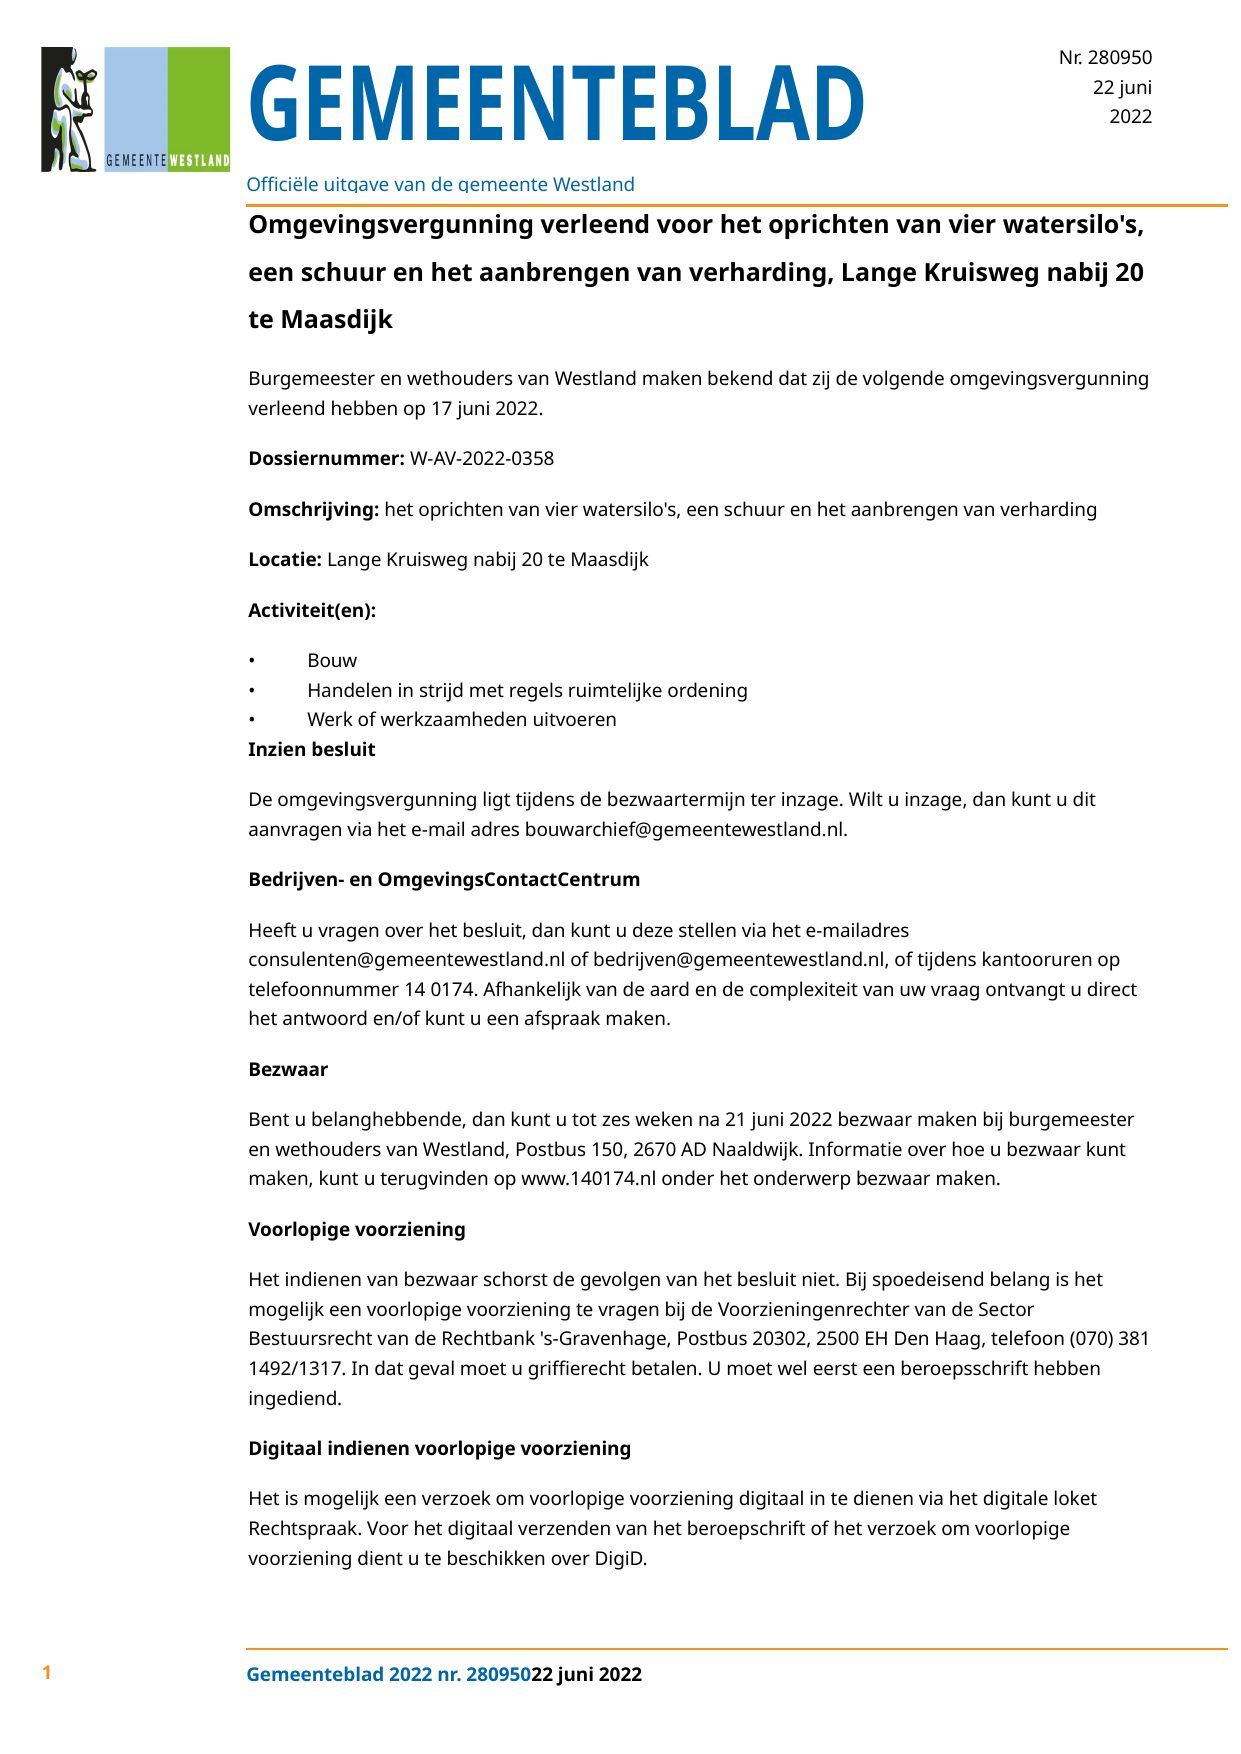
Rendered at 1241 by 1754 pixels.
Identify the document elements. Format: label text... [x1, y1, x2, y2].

list Handelen in strijd met regels ruimtelijke ordening [248, 677, 1152, 702]
text Het indienen van bezwaar schorst de gevolgen van het besluit niet. Bij spoedeisend belang is het mogelijk een voorlopige voorziening te vragen bij de Voorzieningenrechter van de Sector Bestuursrecht van de Rechtbank 's-Gravenhage, Postbus 20302, 2500 EH Den Haag, telefoon (070) 381 1492/1317. In dat geval moet u griffierecht betalen. U moet wel eerst een beroepsschrift hebben ingediend. [248, 1266, 1152, 1410]
text Locatie: Lange Kruisweg nabij 20 te Maasdijk [248, 546, 1152, 572]
text Bedrijven- en OmgevingsContactCentrum [248, 866, 1152, 892]
text Burgemeester en wethouders van Westland maken bekend dat zij de volgende omgevingsvergunning verleend hebben op 17 juni 2022. [248, 366, 1152, 421]
text Heeft u vragen over het besluit, dan kunt u deze stellen via het e-mailadres consulenten@gemeentewestland.nl of bedrijven@gemeentewestland.nl, of tijdens kantooruren op telefoonnummer 14 0174. Afhankelijk van de aard en de complexiteit van uw vraag ontvangt u direct het antwoord en/of kunt u een afspraak maken. [248, 917, 1152, 1031]
list Werk of werkzaamheden uitvoeren [248, 706, 1152, 732]
picture [41, 47, 231, 172]
text Bezwaar [248, 1056, 1152, 1082]
text Dossiernummer: W-AV-2022-0358 [248, 446, 1152, 471]
text Het is mogelijk een verzoek om voorlopige voorziening digitaal in te dienen via het digitale loket Rechtspraak. Voor het digitaal verzenden van het beroepschrift of het verzoek om voorlopige voorziening dient u te beschikken over DigiD. [248, 1486, 1152, 1570]
text Inzien besluit [248, 736, 1152, 762]
text Voorlopige voorziening [248, 1216, 1152, 1242]
text Activiteit(en): [248, 597, 1152, 622]
text Omgevingsvergunning verleend voor het oprichten van vier watersilo's, een schuur en het aanbrengen van verharding, Lange Kruisweg nabij 20 te Maasdijk [248, 207, 1152, 336]
text Bent u belanghebbende, dan kunt u tot zes weken na 21 juni 2022 bezwaar maken bij burgemeester en wethouders van Westland, Postbus 150, 2670 AD Naaldwijk. Informatie over hoe u bezwaar kunt maken, kunt u terugvinden op www.140174.nl onder het onderwerp bezwaar maken. [248, 1106, 1152, 1191]
text Omschrijving: het oprichten van vier watersilo's, een schuur en het aanbrengen van verharding [248, 496, 1152, 522]
text De omgevingsvergunning ligt tijdens de bezwaartermijn ter inzage. Wilt u inzage, dan kunt u dit aanvragen via het e-mail adres bouwarchief@gemeentewestland.nl. [248, 786, 1152, 842]
text Digitaal indienen voorlopige voorziening [248, 1435, 1152, 1461]
list Bouw [248, 647, 1152, 673]
